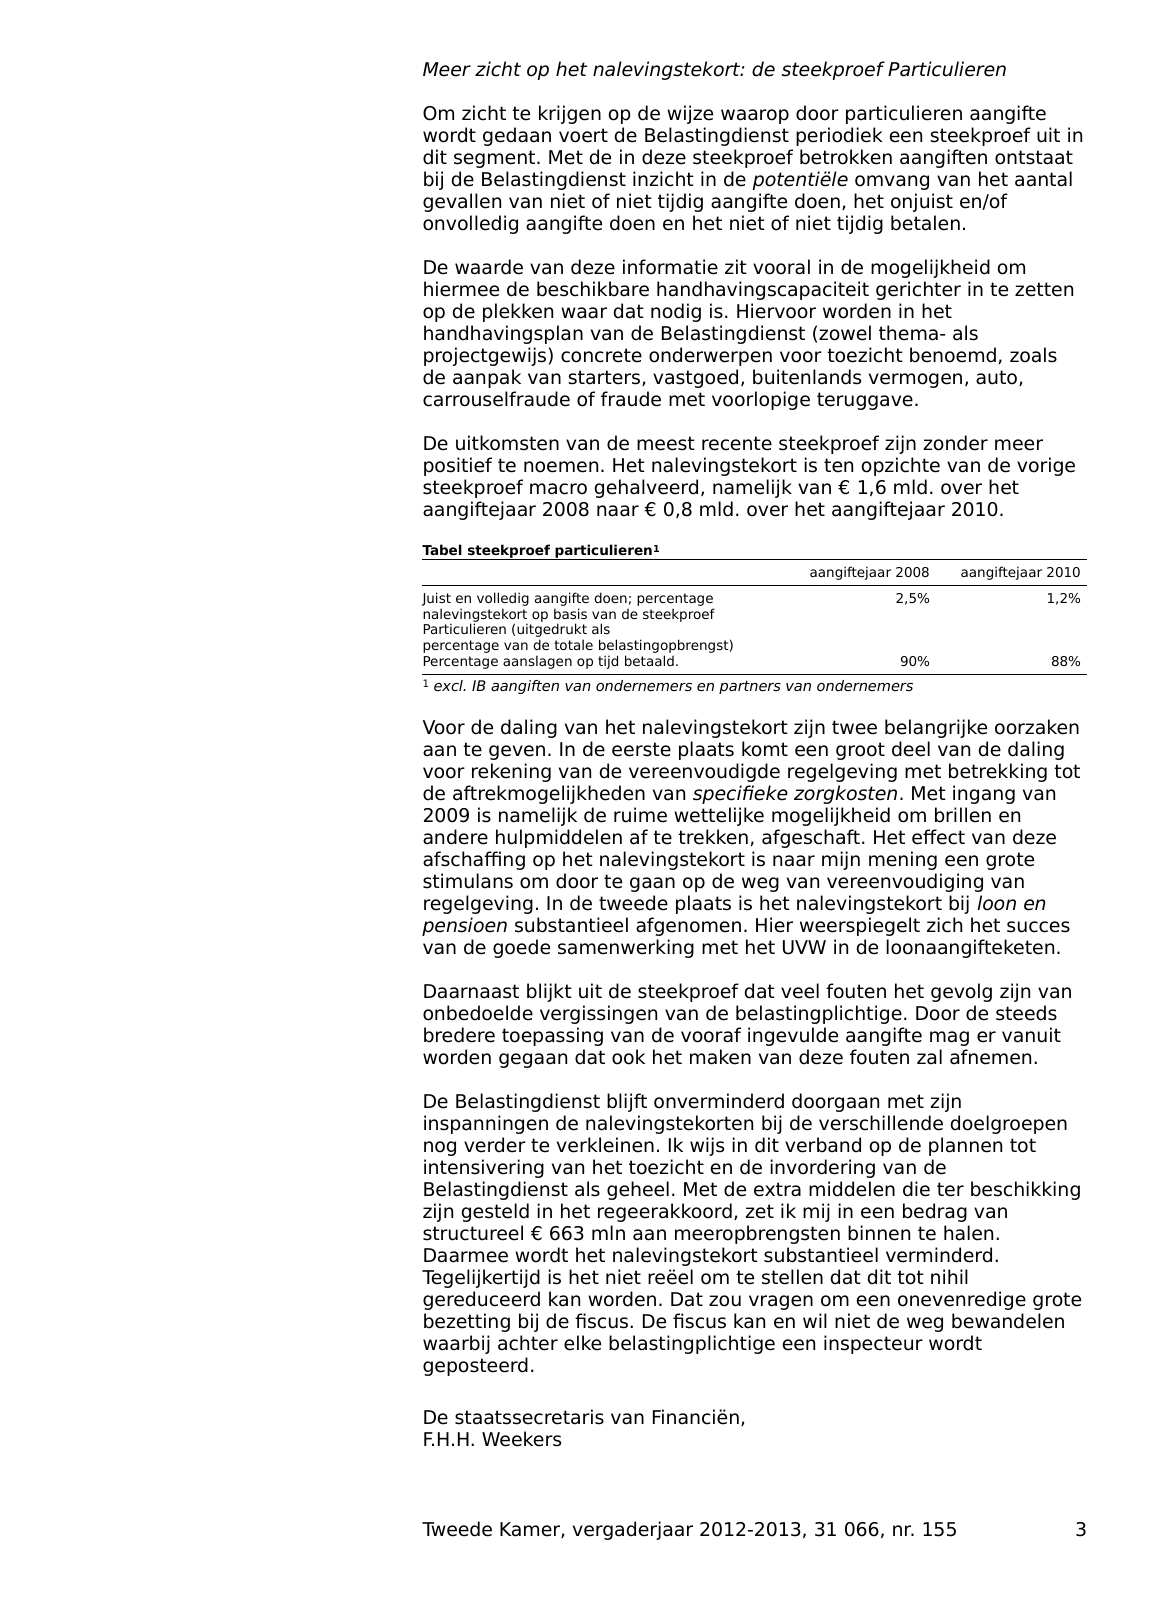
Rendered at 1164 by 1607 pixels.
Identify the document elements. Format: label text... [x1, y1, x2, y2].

text De waarde van deze informatie zit vooral in de mogelijkheid om hiermee de beschikbare handhavingscapaciteit gerichter in te zetten op de plekken waar dat nodig is. Hiervoor worden in het handhavingsplan van de Belastingdienst (zowel thema- als projectgewijs) concrete onderwerpen voor toezicht benoemd, zoals de aanpak van starters, vastgoed, buitenlands vermogen, auto, carrouselfraude of fraude met voorlopige teruggave. [422, 257, 1087, 411]
text Voor de daling van het nalevingstekort zijn twee belangrijke oorzaken aan te geven. In de eerste plaats komt een groot deel van de daling voor rekening van de vereenvoudigde regelgeving met betrekking tot de aftrekmogelijkheden van specifieke zorgkosten. Met ingang van 2009 is namelijk de ruime wettelijke mogelijkheid om brillen en andere hulpmiddelen af te trekken, afgeschaft. Het effect van deze afschaffing op het nalevingstekort is naar mijn mening een grote stimulans om door te gaan op de weg van vereenvoudiging van regelgeving. In de tweede plaats is het nalevingstekort bij loon en pensioen substantieel afgenomen. Hier weerspiegelt zich het succes van de goede samenwerking met het UVW in de loonaangifteketen. [422, 717, 1087, 959]
table_cell aangiftejaar 2008 [785, 560, 936, 585]
table_cell 88% [936, 654, 1087, 674]
table_cell [422, 560, 784, 585]
table_cell 2,5% [785, 586, 936, 654]
table_cell 1,2% [936, 586, 1087, 654]
table_header Tabel steekproef particulieren1 [422, 543, 1087, 559]
text De uitkomsten van de meest recente steekproef zijn zonder meer positief te noemen. Het nalevingstekort is ten opzichte van de vorige steekproef macro gehalveerd, namelijk van € 1,6 mld. over het aangiftejaar 2008 naar € 0,8 mld. over het aangiftejaar 2010. [422, 433, 1087, 521]
table_cell 1 excl. IB aangiften van ondernemers en partners van ondernemers [422, 675, 1087, 695]
table_cell aangiftejaar 2010 [936, 560, 1087, 585]
text De Belastingdienst blijft onverminderd doorgaan met zijn inspanningen de nalevingstekorten bij de verschillende doelgroepen nog verder te verkleinen. Ik wijs in dit verband op de plannen tot intensivering van het toezicht en de invordering van de Belastingdienst als geheel. Met de extra middelen die ter beschikking zijn gesteld in het regeerakkoord, zet ik mij in een bedrag van structureel € 663 mln aan meeropbrengsten binnen te halen. Daarmee wordt het nalevingstekort substantieel verminderd. Tegelijkertijd is het niet reëel om te stellen dat dit tot nihil gereduceerd kan worden. Dat zou vragen om een onevenredige grote bezetting bij de fiscus. De fiscus kan en wil niet de weg bewandelen waarbij achter elke belastingplichtige een inspecteur wordt geposteerd. [422, 1091, 1087, 1377]
text Daarnaast blijkt uit de steekproef dat veel fouten het gevolg zijn van onbedoelde vergissingen van de belastingplichtige. Door de steeds bredere toepassing van de vooraf ingevulde aangifte mag er vanuit worden gegaan dat ook het maken van deze fouten zal afnemen. [422, 981, 1087, 1069]
table_cell 90% [785, 654, 936, 674]
subtitle Meer zicht op het nalevingstekort: de steekproef Particulieren [422, 59, 1087, 81]
text Om zicht te krijgen op de wijze waarop door particulieren aangifte wordt gedaan voert de Belastingdienst periodiek een steekproef uit in dit segment. Met de in deze steekproef betrokken aangiften ontstaat bij de Belastingdienst inzicht in de potentiële omvang van het aantal gevallen van niet of niet tijdig aangifte doen, het onjuist en/of onvolledig aangifte doen en het niet of niet tijdig betalen. [422, 103, 1087, 235]
table_cell Percentage aanslagen op tijd betaald. [422, 654, 784, 674]
text De staatssecretaris van Financiën, F.H.H. Weekers [422, 1407, 1087, 1451]
table_cell Juist en volledig aangifte doen; percentage nalevingstekort op basis van de steekproef Particulieren (uitgedrukt als percentage van de totale belastingopbrengst) [422, 586, 784, 654]
